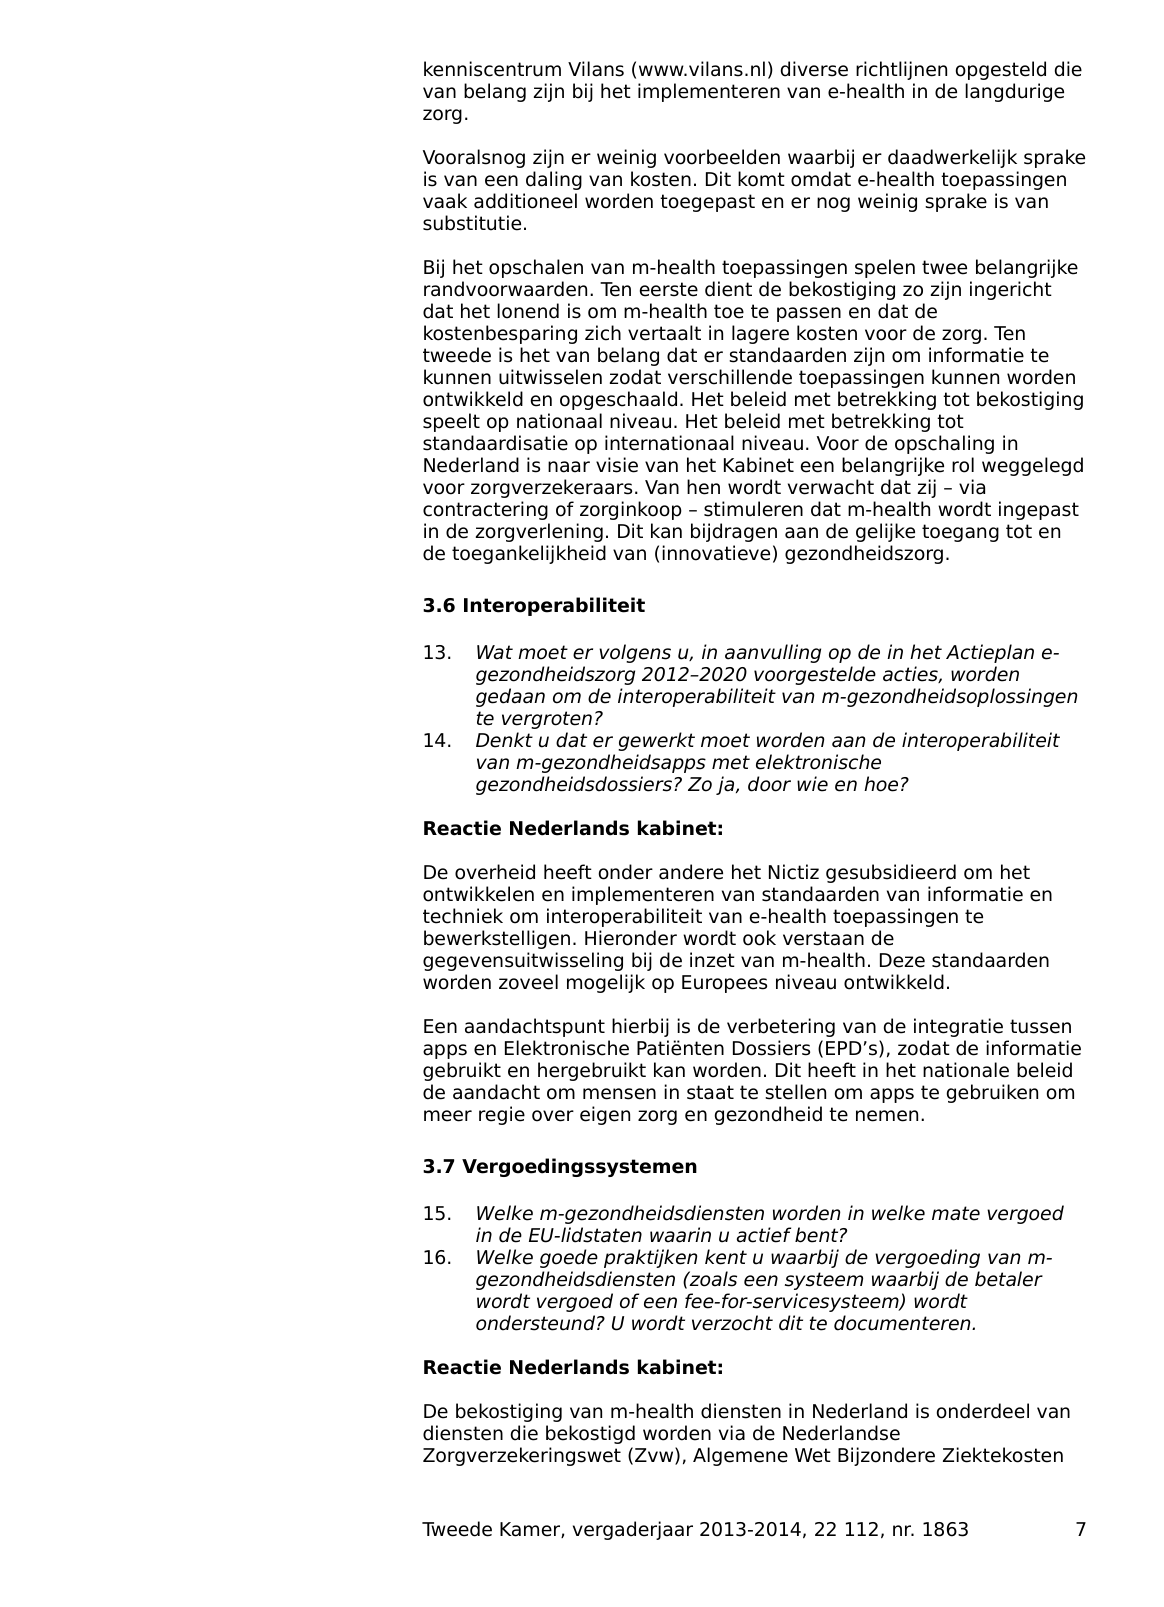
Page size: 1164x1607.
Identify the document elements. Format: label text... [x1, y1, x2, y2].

subtitle Reactie Nederlands kabinet: [422, 818, 1087, 840]
subtitle Reactie Nederlands kabinet: [422, 1357, 1087, 1379]
subtitle 3.6 Interoperabiliteit [422, 595, 1087, 617]
subtitle 3.7 Vergoedingssystemen [422, 1156, 1087, 1178]
text Vooralsnog zijn er weinig voorbeelden waarbij er daadwerkelijk sprake is van een daling van kosten. Dit komt omdat e-health toepassingen vaak additioneel worden toegepast en er nog weinig sprake is van substitutie. [422, 147, 1087, 235]
text 14. Denkt u dat er gewerkt moet worden aan de interoperabiliteit van m-gezondheidsapps met elektronische gezondheidsdossiers? Zo ja, door wie en hoe? [422, 730, 1087, 796]
text 16. Welke goede praktijken kent u waarbij de vergoeding van m-gezondheidsdiensten (zoals een systeem waarbij de betaler wordt vergoed of een fee-for-servicesysteem) wordt ondersteund? U wordt verzocht dit te documenteren. [422, 1247, 1087, 1335]
text 13. Wat moet er volgens u, in aanvulling op de in het Actieplan e-gezondheidszorg 2012–2020 voorgestelde acties, worden gedaan om de interoperabiliteit van m-gezondheidsoplossingen te vergroten? [422, 642, 1087, 730]
text De bekostiging van m-health diensten in Nederland is onderdeel van diensten die bekostigd worden via de Nederlandse Zorgverzekeringswet (Zvw), Algemene Wet Bijzondere Ziektekosten [422, 1401, 1087, 1467]
text 15. Welke m-gezondheidsdiensten worden in welke mate vergoed in de EU-lidstaten waarin u actief bent? [422, 1203, 1087, 1247]
text kenniscentrum Vilans (www.vilans.nl) diverse richtlijnen opgesteld die van belang zijn bij het implementeren van e-health in de langdurige zorg. [422, 59, 1087, 125]
text De overheid heeft onder andere het Nictiz gesubsidieerd om het ontwikkelen en implementeren van standaarden van informatie en techniek om interoperabiliteit van e-health toepassingen te bewerkstelligen. Hieronder wordt ook verstaan de gegevensuitwisseling bij de inzet van m-health. Deze standaarden worden zoveel mogelijk op Europees niveau ontwikkeld. [422, 862, 1087, 994]
text Bij het opschalen van m-health toepassingen spelen twee belangrijke randvoorwaarden. Ten eerste dient de bekostiging zo zijn ingericht dat het lonend is om m-health toe te passen en dat de kostenbesparing zich vertaalt in lagere kosten voor de zorg. Ten tweede is het van belang dat er standaarden zijn om informatie te kunnen uitwisselen zodat verschillende toepassingen kunnen worden ontwikkeld en opgeschaald. Het beleid met betrekking tot bekostiging speelt op nationaal niveau. Het beleid met betrekking tot standaardisatie op internationaal niveau. Voor de opschaling in Nederland is naar visie van het Kabinet een belangrijke rol weggelegd voor zorgverzekeraars. Van hen wordt verwacht dat zij – via contractering of zorginkoop – stimuleren dat m-health wordt ingepast in de zorgverlening. Dit kan bijdragen aan de gelijke toegang tot en de toegankelijkheid van (innovatieve) gezondheidszorg. [422, 257, 1087, 565]
text Een aandachtspunt hierbij is de verbetering van de integratie tussen apps en Elektronische Patiënten Dossiers (EPD’s), zodat de informatie gebruikt en hergebruikt kan worden. Dit heeft in het nationale beleid de aandacht om mensen in staat te stellen om apps te gebruiken om meer regie over eigen zorg en gezondheid te nemen. [422, 1016, 1087, 1126]
